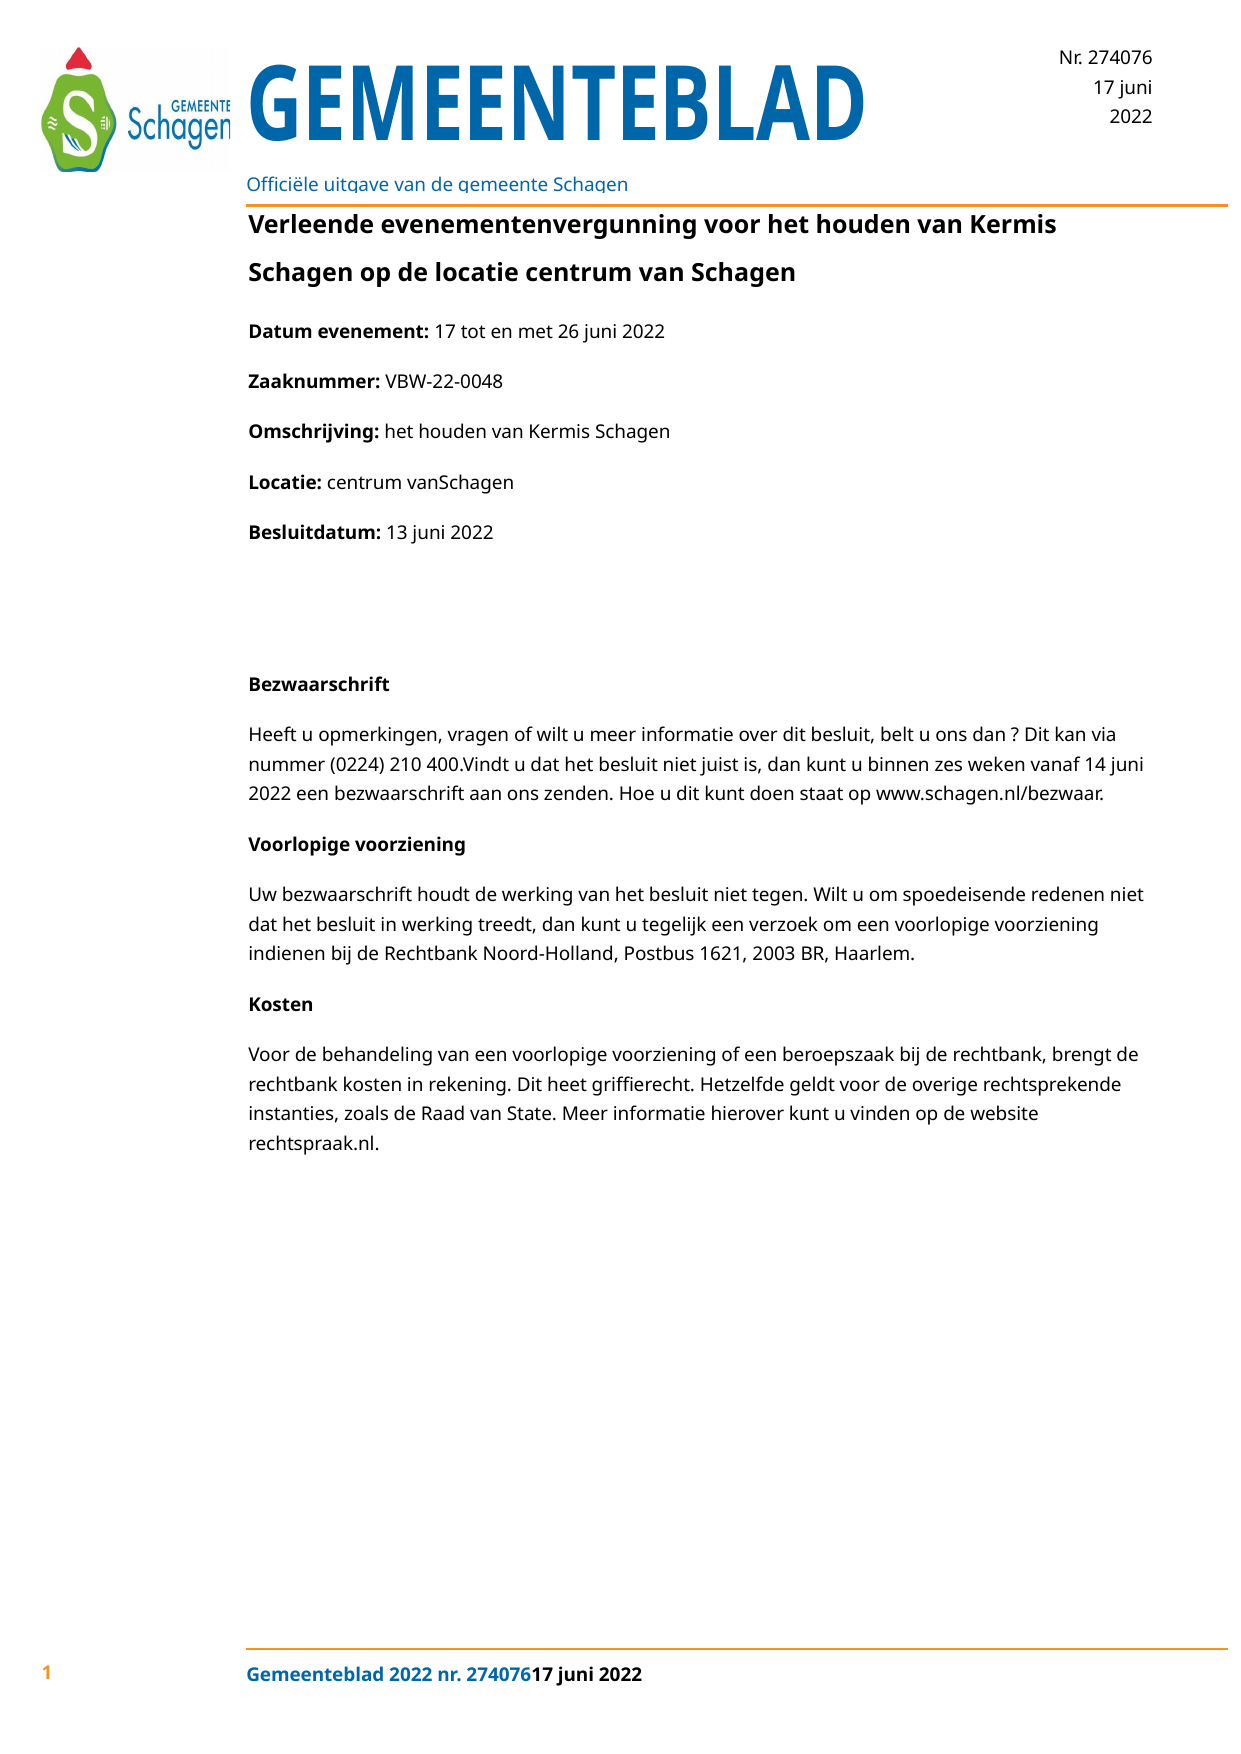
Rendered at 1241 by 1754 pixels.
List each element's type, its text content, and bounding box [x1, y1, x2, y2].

text Besluitdatum: 13 juni 2022 [248, 519, 1152, 545]
text Verleende evenementenvergunning voor het houden van Kermis Schagen op de locatie centrum van Schagen [248, 207, 1152, 288]
text Voor de behandeling van een voorlopige voorziening of een beroepszaak bij de rechtbank, brengt de rechtbank kosten in rekening. Dit heet griffierecht. Hetzelfde geldt voor de overige rechtsprekende instanties, zoals de Raad van State. Meer informatie hierover kunt u vinden op de website rechtspraak.nl. [248, 1041, 1152, 1156]
text Uw bezwaarschrift houdt de werking van het besluit niet tegen. Wilt u om spoedeisende redenen niet dat het besluit in werking treedt, dan kunt u tegelijk een verzoek om een voorlopige voorziening indienen bij de Rechtbank Noord-Holland, Postbus 1621, 2003 BR, Haarlem. [248, 881, 1152, 966]
text Heeft u opmerkingen, vragen of wilt u meer informatie over dit besluit, belt u ons dan ? Dit kan via nummer (0224) 210 400.Vindt u dat het besluit niet juist is, dan kunt u binnen zes weken vanaf 14 juni 2022 een bezwaarschrift aan ons zenden. Hoe u dit kunt doen staat op www.schagen.nl/bezwaar. [248, 721, 1152, 806]
text Locatie: centrum vanSchagen [248, 469, 1152, 495]
text Kosten [248, 991, 1152, 1017]
picture [41, 47, 231, 172]
text Voorlopige voorziening [248, 831, 1152, 857]
text Bezwaarschrift [248, 671, 1152, 697]
text Zaaknummer: VBW-22-0048 [248, 368, 1152, 394]
text Datum evenement: 17 tot en met 26 juni 2022 [248, 318, 1152, 344]
text Omschrijving: het houden van Kermis Schagen [248, 419, 1152, 444]
